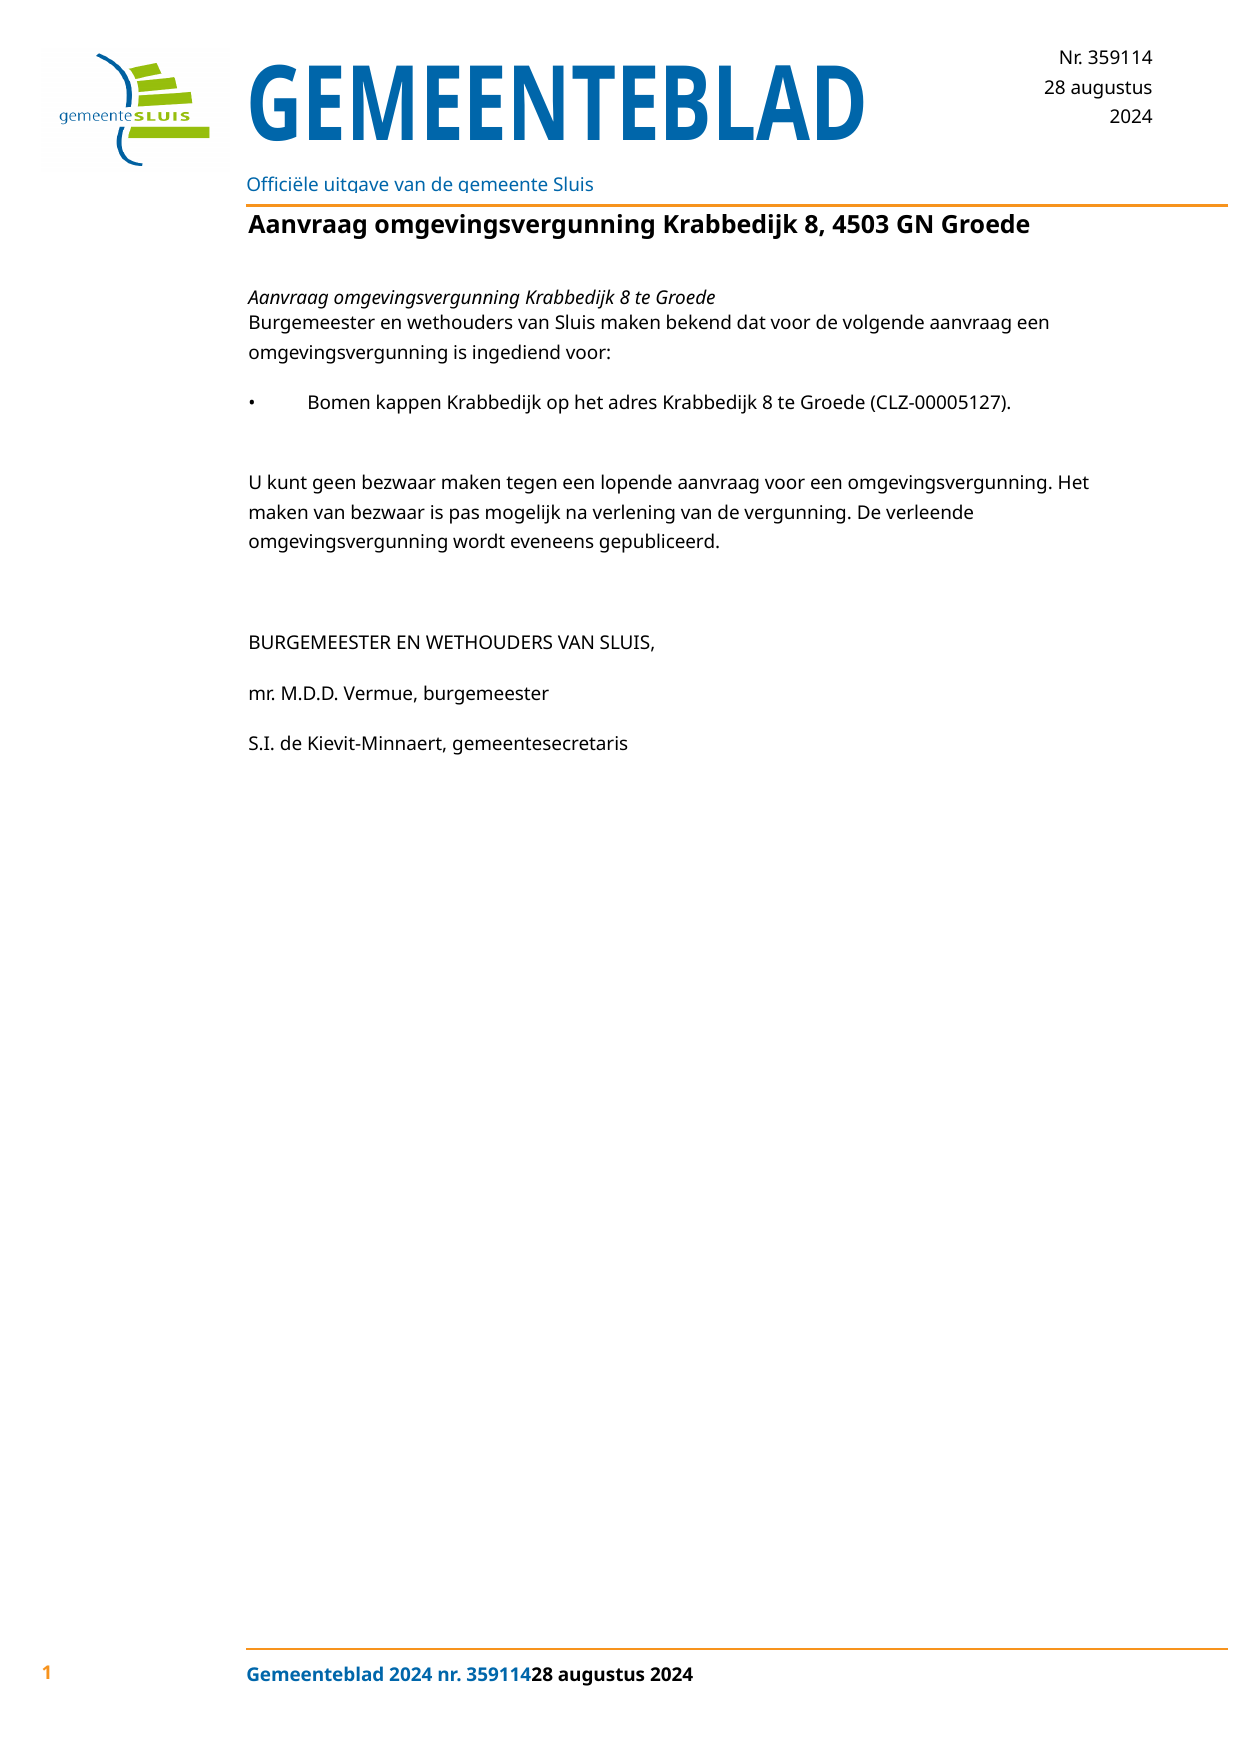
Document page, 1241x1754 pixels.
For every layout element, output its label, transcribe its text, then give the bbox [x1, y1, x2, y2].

text Burgemeester en wethouders van Sluis maken bekend dat voor de volgende aanvraag een omgevingsvergunning is ingediend voor: [248, 309, 1152, 365]
text BURGEMEESTER EN WETHOUDERS VAN SLUIS, [248, 629, 1152, 655]
text Aanvraag omgevingsvergunning Krabbedijk 8, 4503 GN Groede [248, 207, 1152, 241]
text S.I. de Kievit-Minnaert, gemeentesecretaris [248, 730, 1152, 756]
text mr. M.D.D. Vermue, burgemeester [248, 680, 1152, 706]
text Aanvraag omgevingsvergunning Krabbedijk 8 te Groede [248, 284, 1152, 309]
picture [41, 47, 231, 172]
list Bomen kappen Krabbedijk op het adres Krabbedijk 8 te Groede (CLZ-00005127). [248, 389, 1152, 415]
text U kunt geen bezwaar maken tegen een lopende aanvraag voor een omgevingsvergunning. Het maken van bezwaar is pas mogelijk na verlening van de vergunning. De verleende omgevingsvergunning wordt eveneens gepubliceerd. [248, 469, 1152, 554]
